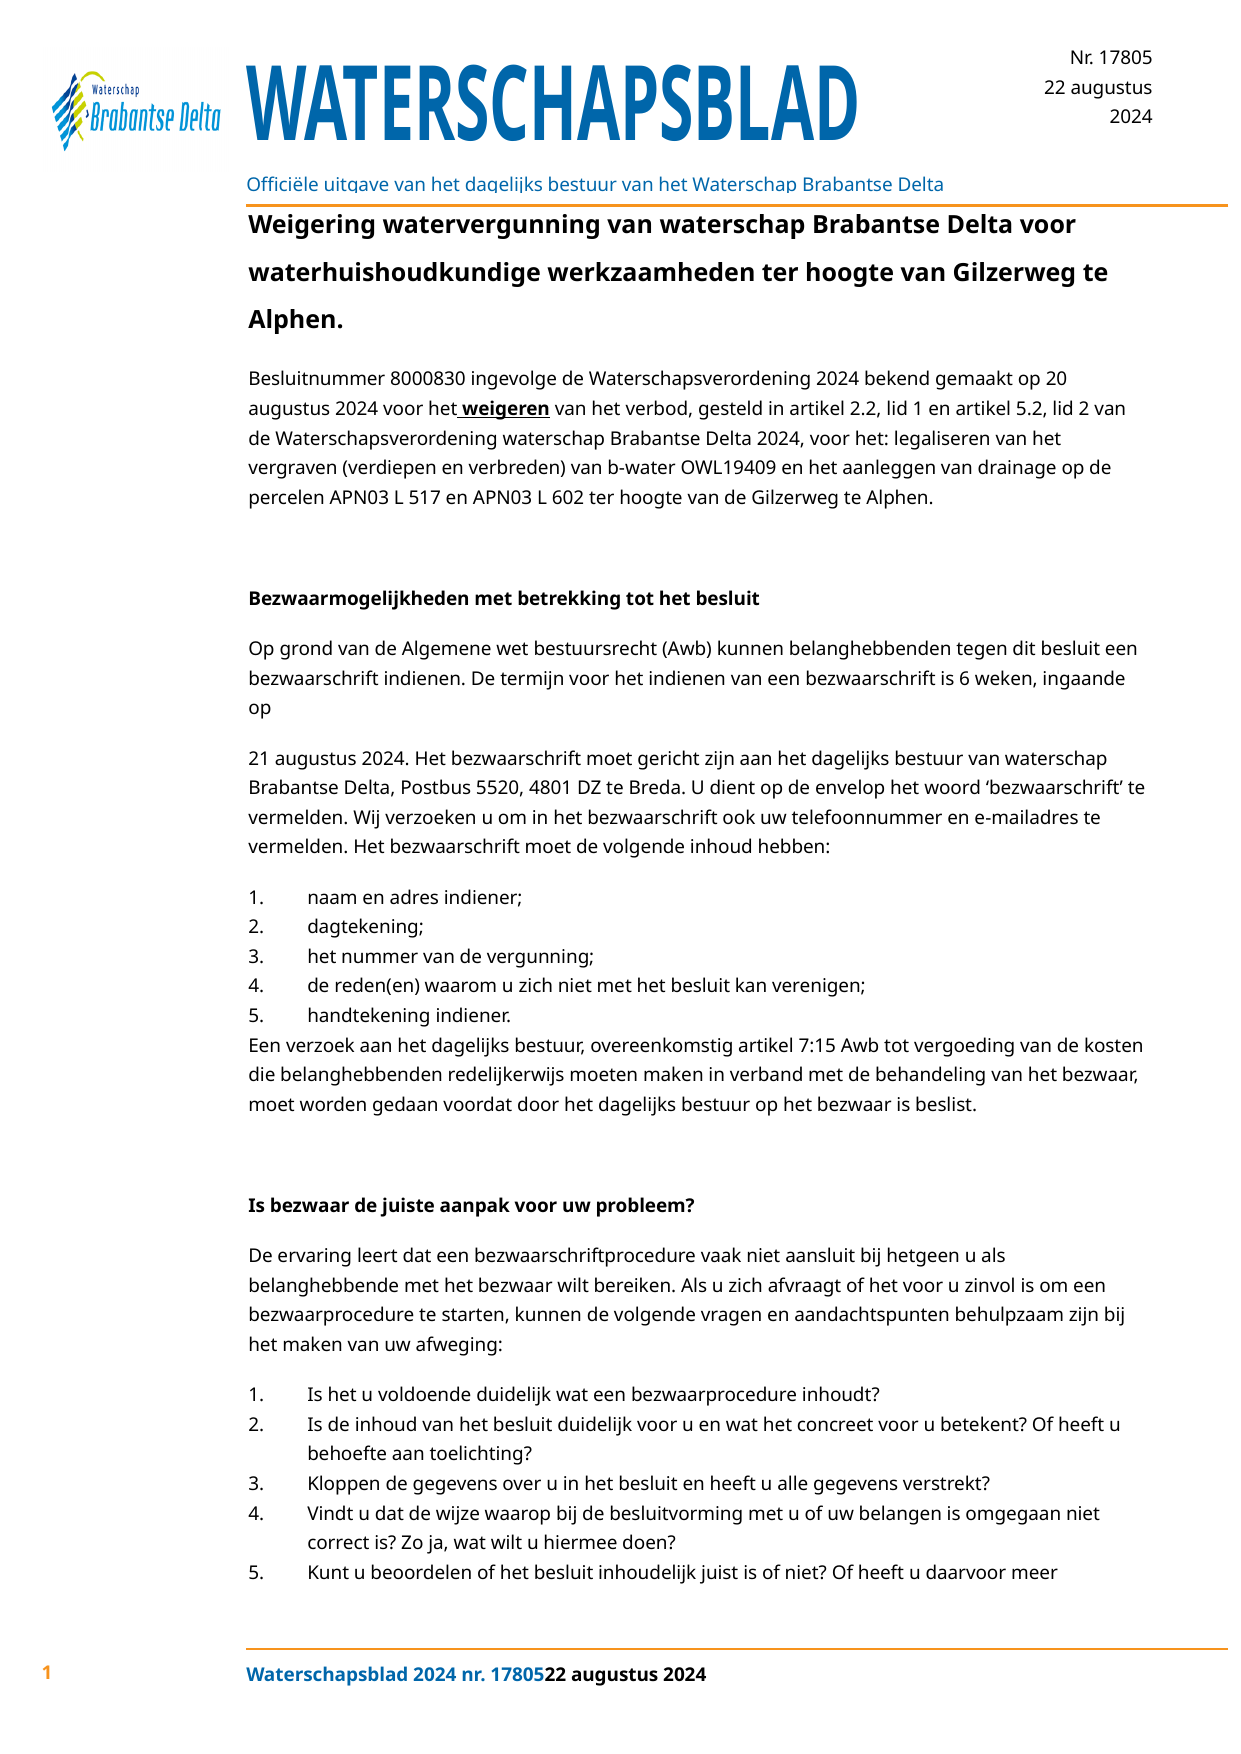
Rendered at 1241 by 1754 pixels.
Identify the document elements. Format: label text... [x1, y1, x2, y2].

text Op grond van de Algemene wet bestuursrecht (Awb) kunnen belanghebbenden tegen dit besluit een bezwaarschrift indienen. De termijn voor het indienen van een bezwaarschrift is 6 weken, ingaande op [248, 635, 1152, 720]
text Bezwaarmogelijkheden met betrekking tot het besluit [248, 585, 1152, 610]
list handtekening indiener. [248, 1002, 1152, 1028]
list Vindt u dat de wijze waarop bij de besluitvorming met u of uw belangen is omgegaan niet correct is? Zo ja, wat wilt u hiermee doen? [248, 1500, 1152, 1555]
text Een verzoek aan het dagelijks bestuur, overeenkomstig artikel 7:15 Awb tot vergoeding van de kosten die belanghebbenden redelijkerwijs moeten maken in verband met de behandeling van het bezwaar, moet worden gedaan voordat door het dagelijks bestuur op het bezwaar is beslist. [248, 1032, 1152, 1117]
list Is het u voldoende duidelijk wat een bezwaarprocedure inhoudt? [248, 1381, 1152, 1407]
list Kloppen de gegevens over u in het besluit en heeft u alle gegevens verstrekt? [248, 1470, 1152, 1496]
list Kunt u beoordelen of het besluit inhoudelijk juist is of niet? Of heeft u daarvoor meer [248, 1559, 1152, 1584]
text De ervaring leert dat een bezwaarschriftprocedure vaak niet aansluit bij hetgeen u als belanghebbende met het bezwaar wilt bereiken. Als u zich afvraagt of het voor u zinvol is om een bezwaarprocedure te starten, kunnen de volgende vragen en aandachtspunten behulpzaam zijn bij het maken van uw afweging: [248, 1242, 1152, 1357]
list de reden(en) waarom u zich niet met het besluit kan verenigen; [248, 973, 1152, 998]
list dagtekening; [248, 913, 1152, 939]
text Besluitnummer 8000830 ingevolge de Waterschapsverordening 2024 bekend gemaakt op 20 augustus 2024 voor het weigeren van het verbod, gesteld in artikel 2.2, lid 1 en artikel 5.2, lid 2 van de Waterschapsverordening waterschap Brabantse Delta 2024, voor het: legaliseren van het vergraven (verdiepen en verbreden) van b-water OWL19409 en het aanleggen van drainage op de percelen APN03 L 517 en APN03 L 602 ter hoogte van de Gilzerweg te Alphen. [248, 366, 1152, 509]
list Is de inhoud van het besluit duidelijk voor u en wat het concreet voor u betekent? Of heeft u behoefte aan toelichting? [248, 1411, 1152, 1466]
list het nummer van de vergunning; [248, 943, 1152, 969]
text Is bezwaar de juiste aanpak voor uw probleem? [248, 1192, 1152, 1217]
text 21 augustus 2024. Het bezwaarschrift moet gericht zijn aan het dagelijks bestuur van waterschap Brabantse Delta, Postbus 5520, 4801 DZ te Breda. U dient op de envelop het woord ‘bezwaarschrift’ te vermelden. Wij verzoeken u om in het bezwaarschrift ook uw telefoonnummer en e‑mailadres te vermelden. Het bezwaarschrift moet de volgende inhoud hebben: [248, 745, 1152, 859]
list naam en adres indiener; [248, 884, 1152, 909]
text Weigering watervergunning van waterschap Brabantse Delta voor waterhuishoudkundige werkzaamheden ter hoogte van Gilzerweg te Alphen. [248, 207, 1152, 336]
picture [41, 47, 231, 172]
